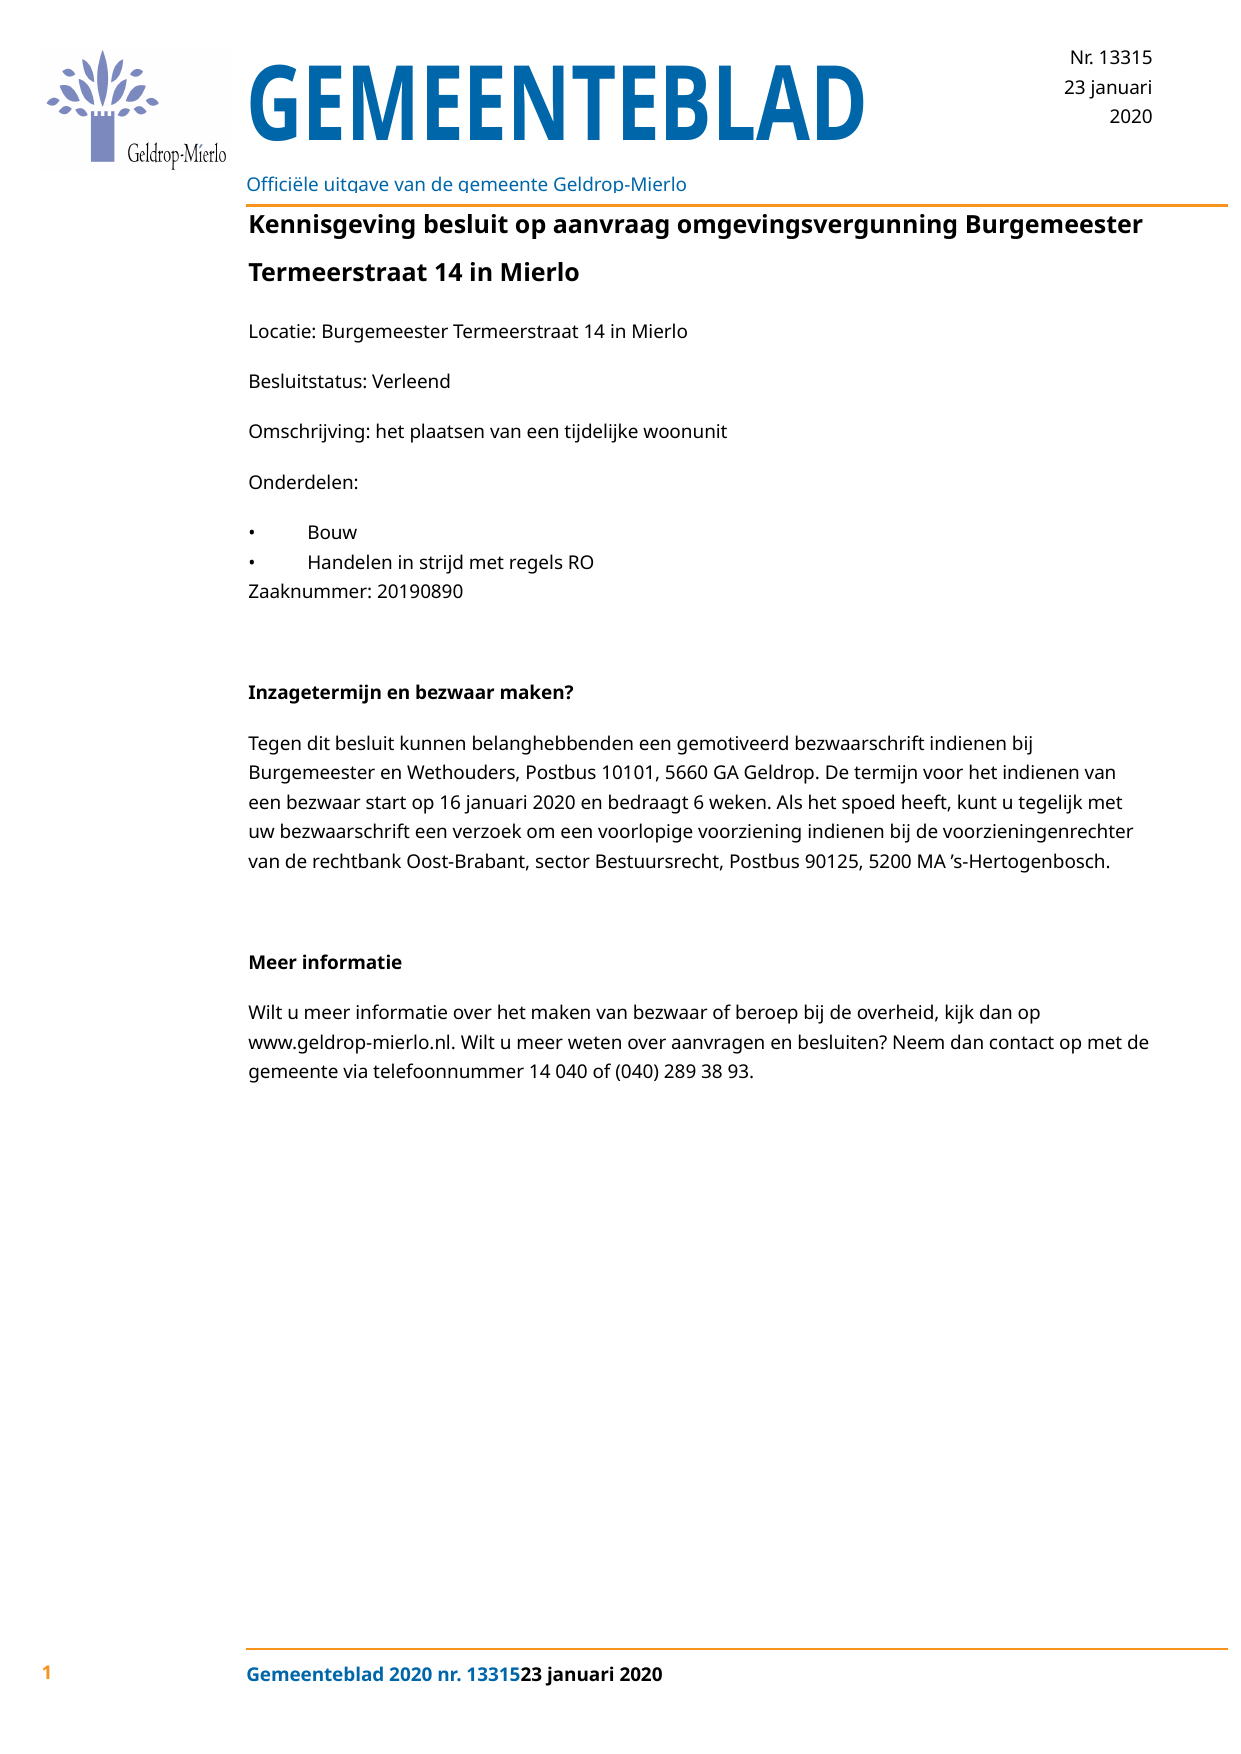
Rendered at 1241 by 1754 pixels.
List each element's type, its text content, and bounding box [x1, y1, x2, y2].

text Locatie: Burgemeester Termeerstraat 14 in Mierlo [248, 318, 1152, 344]
list Bouw [248, 519, 1152, 545]
text Inzagetermijn en bezwaar maken? [248, 679, 1152, 705]
text Onderdelen: [248, 469, 1152, 495]
text Meer informatie [248, 949, 1152, 975]
text Wilt u meer informatie over het maken van bezwaar of beroep bij de overheid, kijk dan op www.geldrop-mierlo.nl. Wilt u meer weten over aanvragen en besluiten? Neem dan contact op met de gemeente via telefoonnummer 14 040 of (040) 289 38 93. [248, 999, 1152, 1084]
text Omschrijving: het plaatsen van een tijdelijke woonunit [248, 419, 1152, 444]
text Kennisgeving besluit op aanvraag omgevingsvergunning Burgemeester Termeerstraat 14 in Mierlo [248, 207, 1152, 288]
text Tegen dit besluit kunnen belanghebbenden een gemotiveerd bezwaarschrift indienen bij Burgemeester en Wethouders, Postbus 10101, 5660 GA Geldrop. De termijn voor het indienen van een bezwaar start op 16 januari 2020 en bedraagt 6 weken. Als het spoed heeft, kunt u tegelijk met uw bezwaarschrift een verzoek om een voorlopige voorziening indienen bij de voorzieningenrechter van de rechtbank Oost-Brabant, sector Bestuursrecht, Postbus 90125, 5200 MA ’s-Hertogenbosch. [248, 730, 1152, 874]
text Zaaknummer: 20190890 [248, 579, 1152, 604]
text Besluitstatus: Verleend [248, 368, 1152, 394]
picture [41, 47, 231, 172]
list Handelen in strijd met regels RO [248, 549, 1152, 575]
